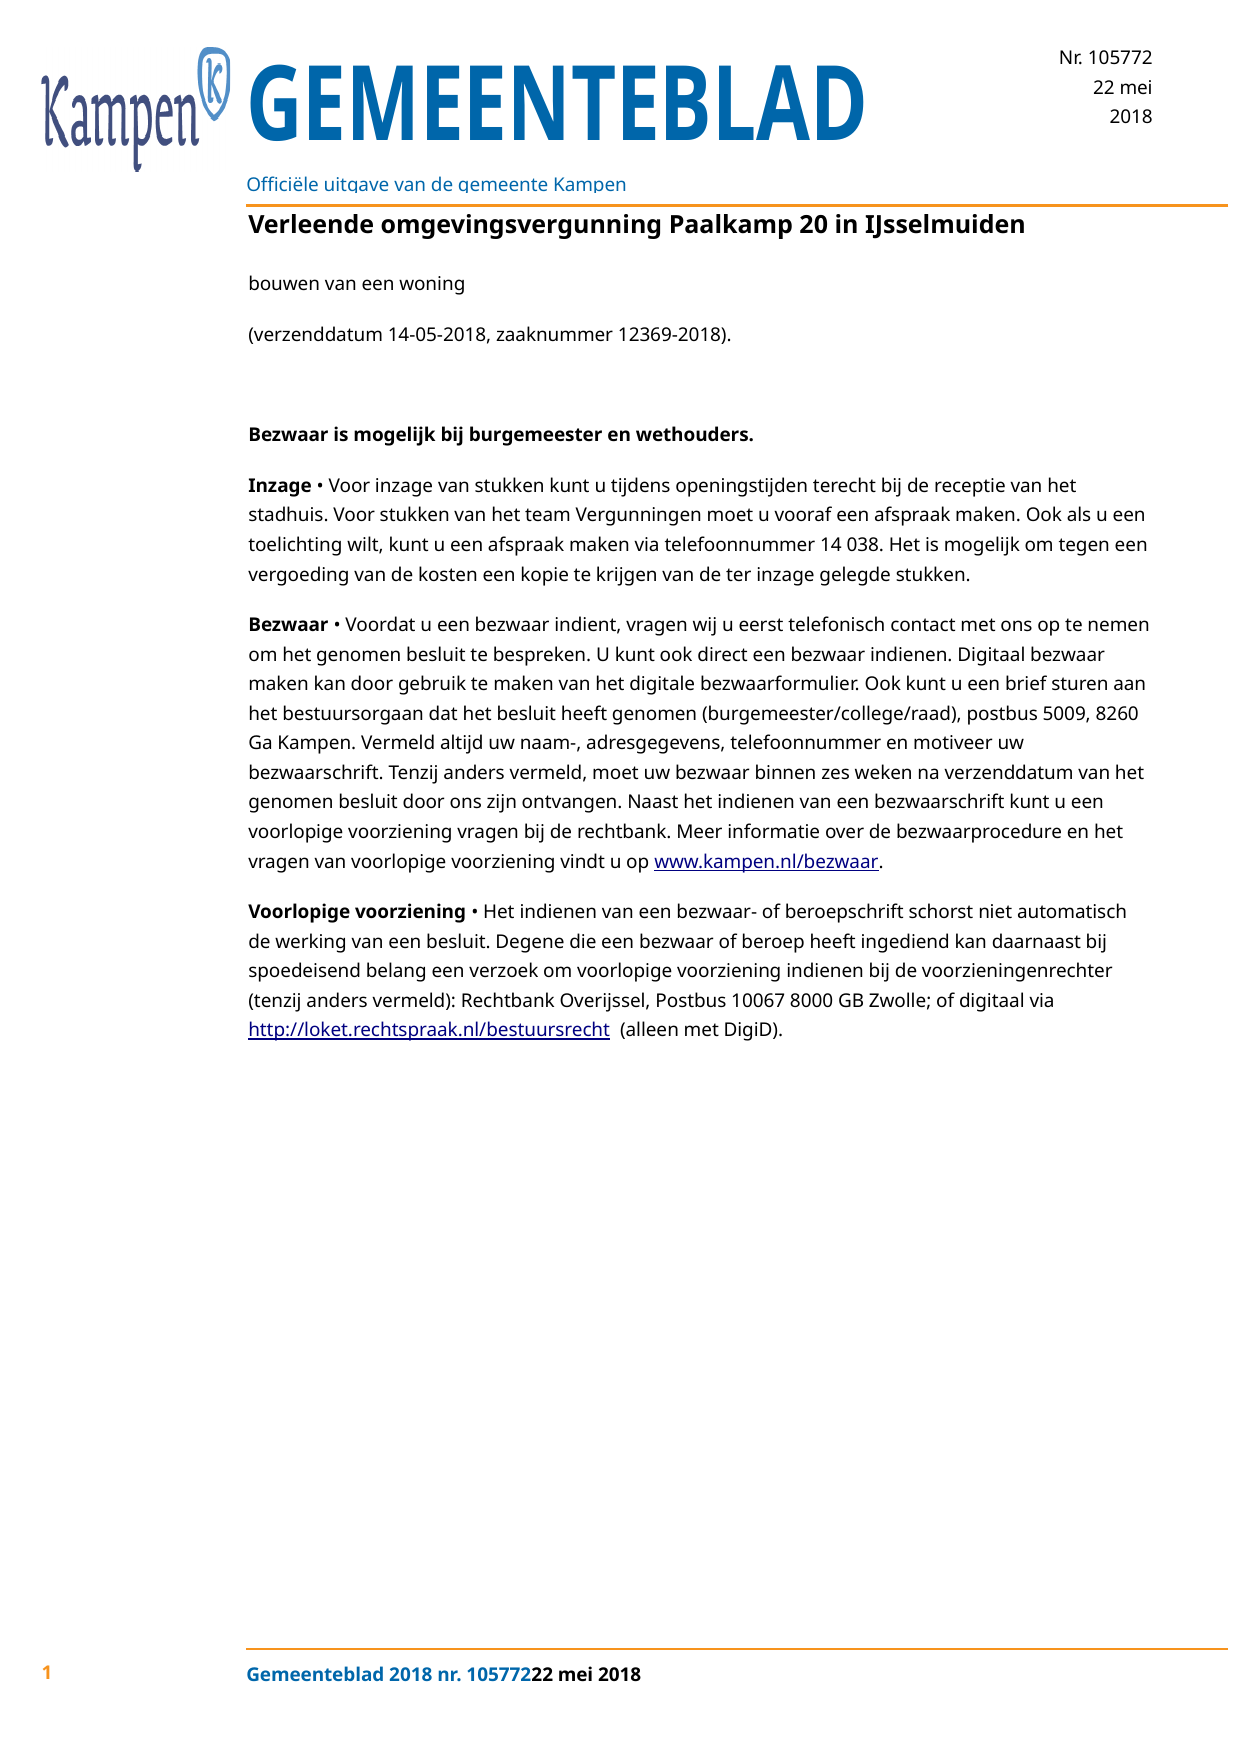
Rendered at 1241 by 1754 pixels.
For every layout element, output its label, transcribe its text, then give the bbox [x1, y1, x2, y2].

picture [41, 47, 231, 172]
text Voorlopige voorziening • Het indienen van een bezwaar- of beroepschrift schorst niet automatisch de werking van een besluit. Degene die een bezwaar of beroep heeft ingediend kan daarnaast bij spoedeisend belang een verzoek om voorlopige voorziening indienen bij de voorzieningenrechter (tenzij anders vermeld): Rechtbank Overijssel, Postbus 10067 8000 GB Zwolle; of digitaal via http://loket.rechtspraak.nl/bestuursrecht (alleen met DigiD). [248, 898, 1152, 1042]
text Bezwaar • Voordat u een bezwaar indient, vragen wij u eerst telefonisch contact met ons op te nemen om het genomen besluit te bespreken. U kunt ook direct een bezwaar indienen. Digitaal bezwaar maken kan door gebruik te maken van het digitale bezwaarformulier. Ook kunt u een brief sturen aan het bestuursorgaan dat het besluit heeft genomen (burgemeester/college/raad), postbus 5009, 8260 Ga Kampen. Vermeld altijd uw naam-, adresgegevens, telefoonnummer en motiveer uw bezwaarschrift. Tenzij anders vermeld, moet uw bezwaar binnen zes weken na verzenddatum van het genomen besluit door ons zijn ontvangen. Naast het indienen van een bezwaarschrift kunt u een voorlopige voorziening vragen bij de rechtbank. Meer informatie over de bezwaarprocedure en het vragen van voorlopige voorziening vindt u op www.kampen.nl/bezwaar. [248, 611, 1152, 873]
text Inzage • Voor inzage van stukken kunt u tijdens openingstijden terecht bij de receptie van het stadhuis. Voor stukken van het team Vergunningen moet u vooraf een afspraak maken. Ook als u een toelichting wilt, kunt u een afspraak maken via telefoonnummer 14 038. Het is mogelijk om tegen een vergoeding van de kosten een kopie te krijgen van de ter inzage gelegde stukken. [248, 472, 1152, 586]
text bouwen van een woning [248, 270, 1152, 296]
text Verleende omgevingsvergunning Paalkamp 20 in IJsselmuiden [248, 207, 1152, 241]
text (verzenddatum 14-05-2018, zaaknummer 12369-2018). [248, 321, 1152, 346]
text Bezwaar is mogelijk bij burgemeester en wethouders. [248, 422, 1152, 447]
